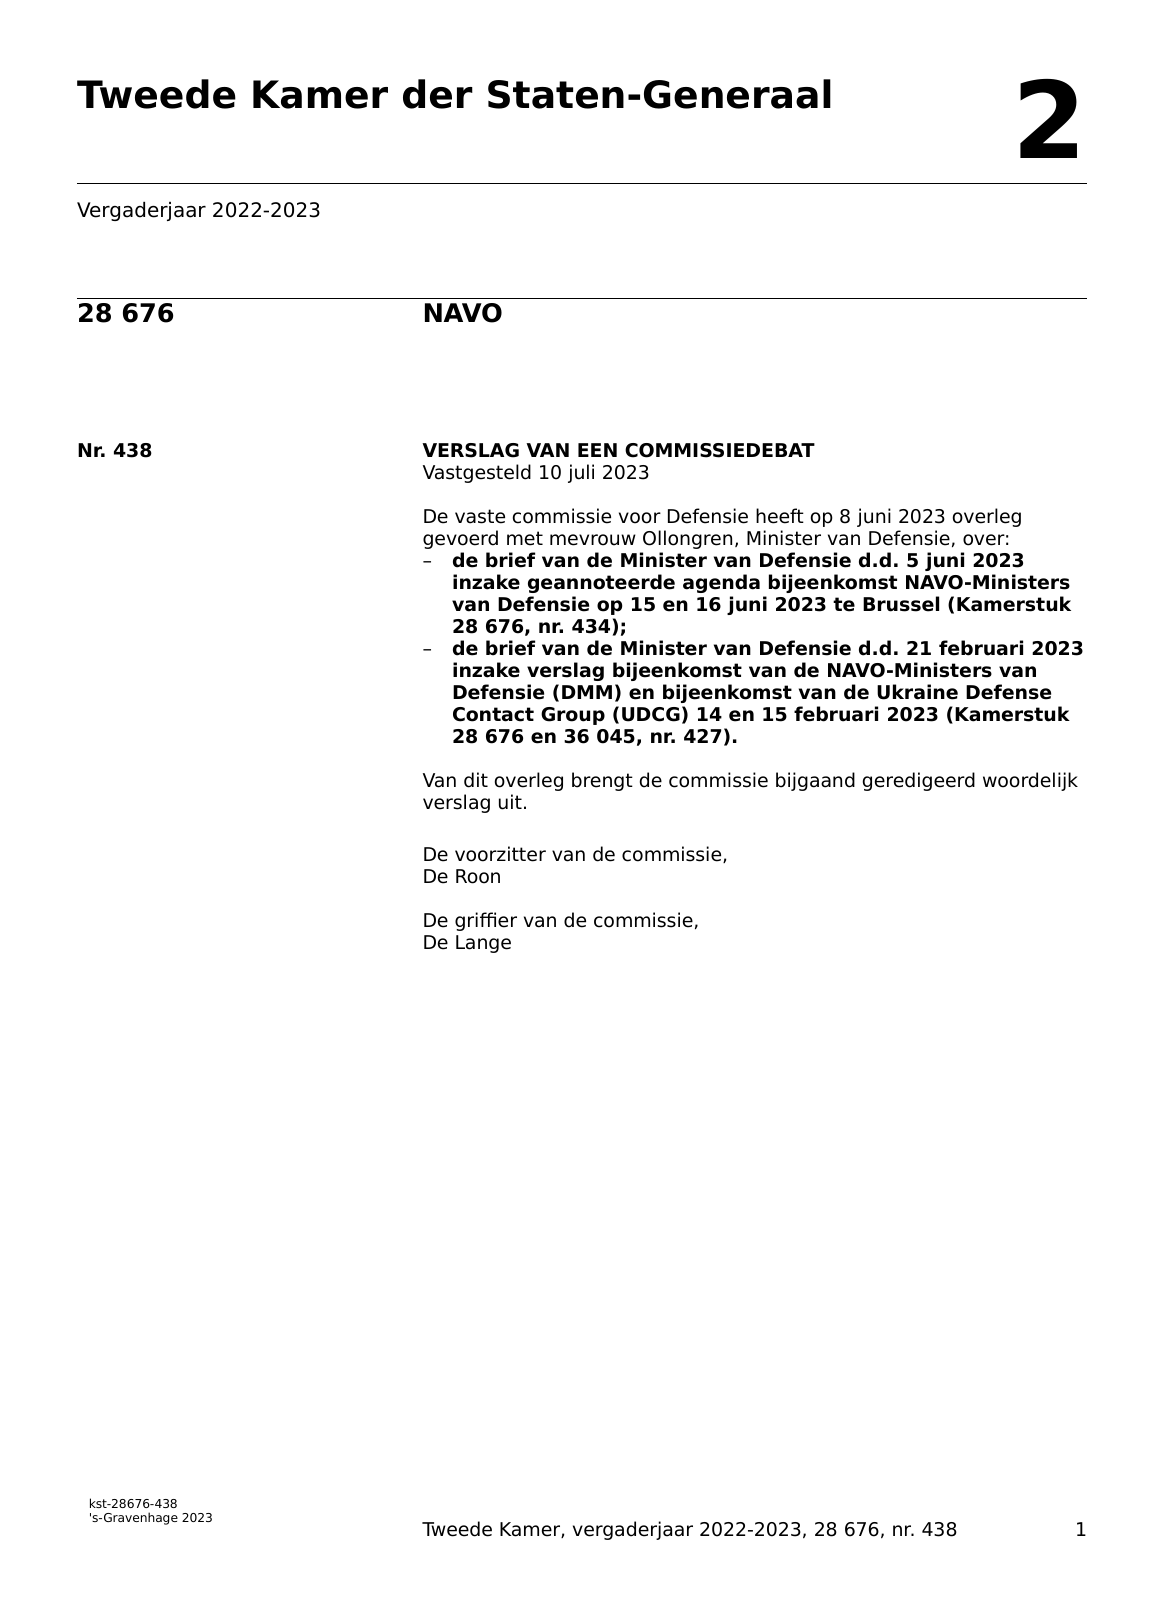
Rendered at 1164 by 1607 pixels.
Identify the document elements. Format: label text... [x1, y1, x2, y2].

subtitle Nr. 438 VERSLAG VAN EEN COMMISSIEDEBAT [77, 440, 1087, 462]
subtitle 28 676 NAVO [77, 299, 1087, 329]
table_header 2 [886, 59, 1087, 183]
text Van dit overleg brengt de commissie bijgaand geredigeerd woordelijk verslag uit. [422, 770, 1087, 814]
text De vaste commissie voor Defensie heeft op 8 juni 2023 overleg gevoerd met mevrouw Ollongren, Minister van Defensie, over: [422, 506, 1087, 550]
text – de brief van de Minister van Defensie d.d. 5 juni 2023 inzake geannoteerde agenda bijeenkomst NAVO-Ministers van Defensie op 15 en 16 juni 2023 te Brussel (Kamerstuk 28 676, nr. 434); [422, 550, 1087, 638]
text 's-Gravenhage 2023 [88, 1511, 323, 1525]
text kst-28676-438 [88, 1497, 323, 1511]
text Vastgesteld 10 juli 2023 [422, 462, 1087, 484]
text De griffier van de commissie, De Lange [422, 910, 1087, 954]
table_header Tweede Kamer der Staten-Generaal [77, 59, 886, 183]
text De voorzitter van de commissie, De Roon [422, 844, 1087, 888]
table_cell Vergaderjaar 2022-2023 [77, 184, 1087, 298]
text – de brief van de Minister van Defensie d.d. 21 februari 2023 inzake verslag bijeenkomst van de NAVO-Ministers van Defensie (DMM) en bijeenkomst van de Ukraine Defense Contact Group (UDCG) 14 en 15 februari 2023 (Kamerstuk 28 676 en 36 045, nr. 427). [422, 638, 1087, 748]
